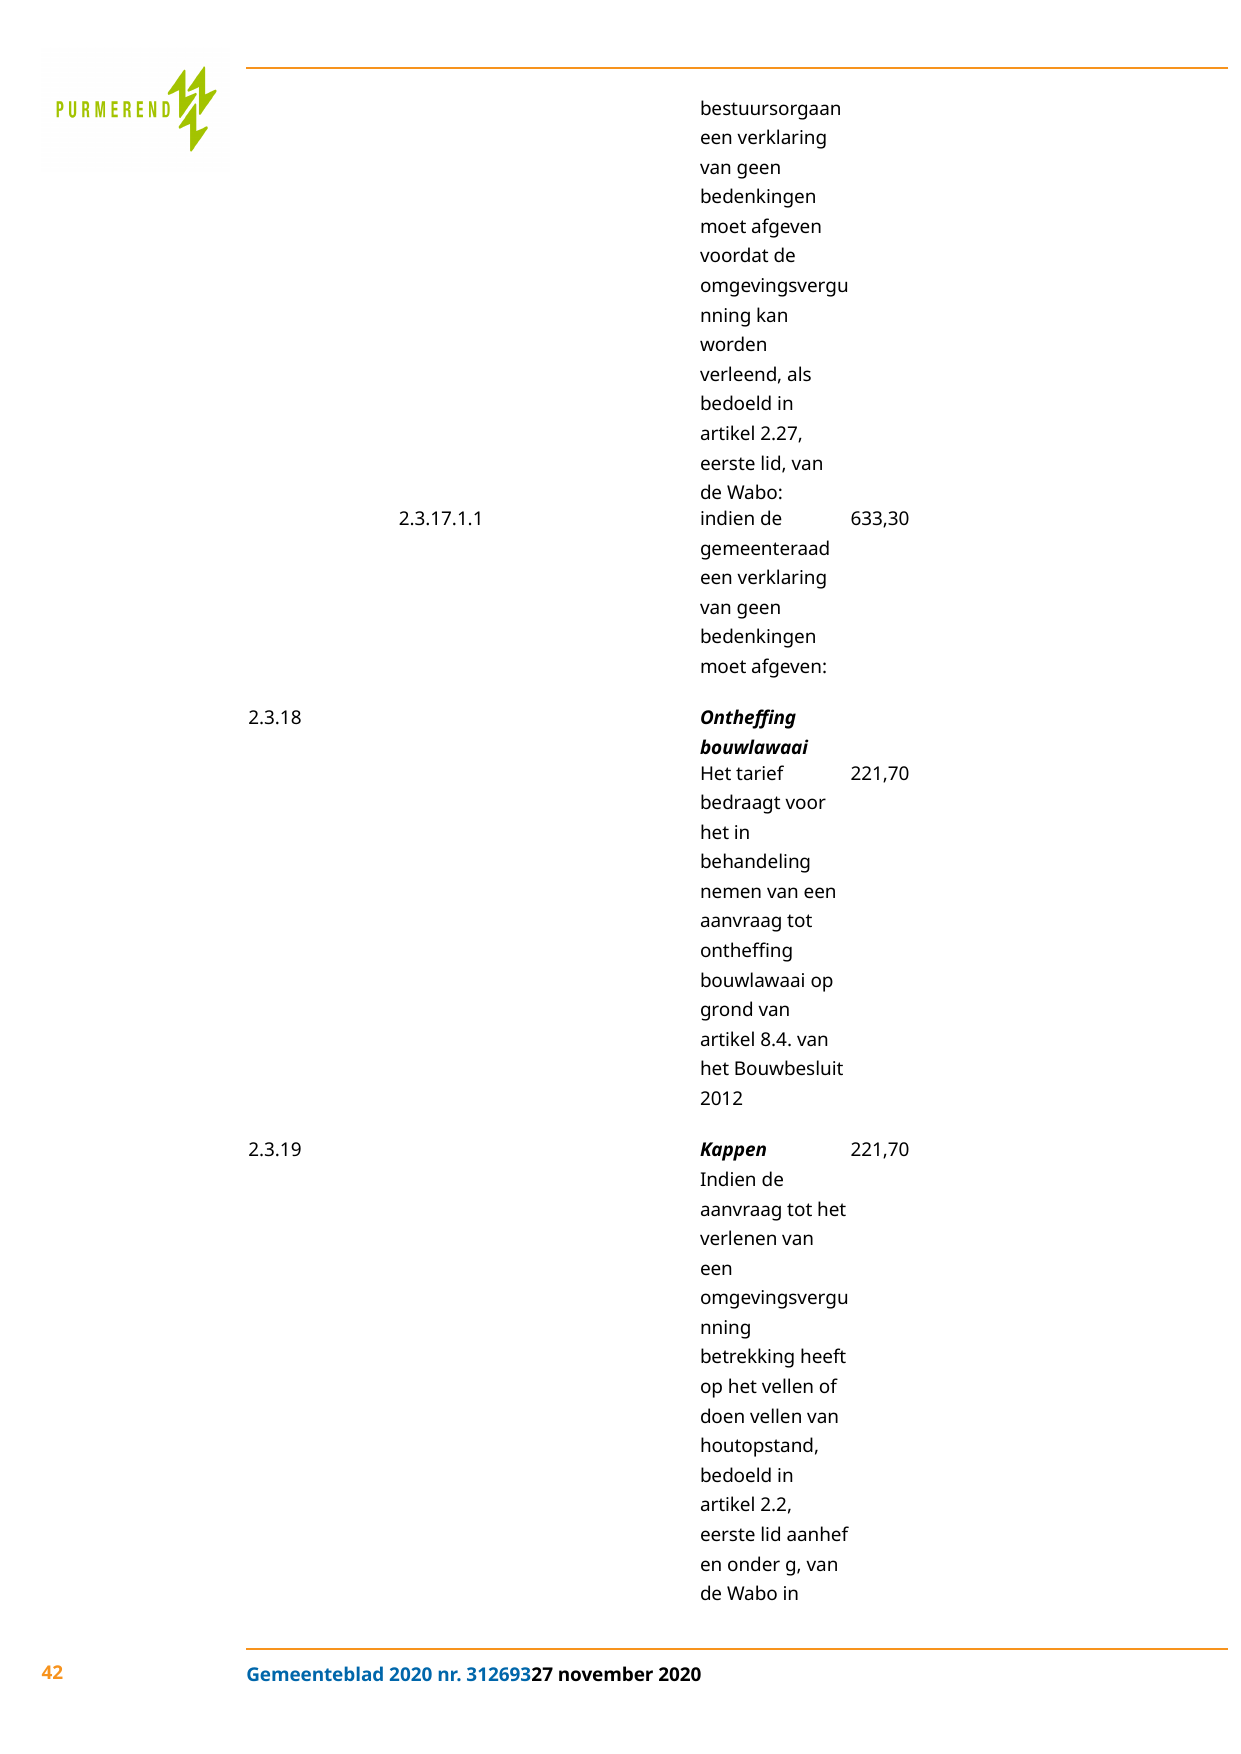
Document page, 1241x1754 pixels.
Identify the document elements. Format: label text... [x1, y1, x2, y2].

table_cell [700, 1111, 850, 1137]
table_cell 633,30 [850, 505, 1152, 679]
table_cell [399, 95, 700, 505]
table_cell [700, 679, 850, 704]
table_cell [248, 760, 398, 1111]
table_cell Het tarief bedraagt voor het in behandeling nemen van een aanvraag tot ontheffing bouwlawaai op grond van artikel 8.4. van het Bouwbesluit 2012 [700, 760, 850, 1111]
table_cell [399, 705, 700, 760]
table_cell [399, 1111, 700, 1137]
table_cell [399, 1137, 700, 1606]
table_cell [248, 1111, 398, 1137]
table_cell 2.3.18 [248, 705, 398, 760]
table_cell 221,70 [850, 1137, 1152, 1606]
table_cell [399, 760, 700, 1111]
picture [41, 47, 231, 172]
table_cell indien de gemeenteraad een verklaring van geen bedenkingen moet afgeven: [700, 505, 850, 679]
table_cell [399, 679, 700, 704]
table_cell bestuursorgaan een verklaring van geen bedenkingen moet afgeven voordat de omgevingsvergunning kan worden verleend, als bedoeld in artikel 2.27, eerste lid, van de Wabo: [700, 95, 850, 505]
table_cell [850, 95, 1152, 505]
table_cell [248, 679, 398, 704]
table_cell 2.3.17.1.1 [399, 505, 700, 679]
table_cell Ontheffing bouwlawaai [700, 705, 850, 760]
table_cell [850, 1111, 1152, 1137]
table_cell [850, 679, 1152, 704]
table_cell [248, 95, 398, 505]
table_cell 2.3.19 [248, 1137, 398, 1606]
table_cell [248, 505, 398, 679]
table_cell 221,70 [850, 760, 1152, 1111]
table_cell [850, 705, 1152, 760]
table_cell Kappen Indien de aanvraag tot het verlenen van een omgevingsvergunning betrekking heeft op het vellen of doen vellen van houtopstand, bedoeld in artikel 2.2, eerste lid aanhef en onder g, van de Wabo in [700, 1137, 850, 1606]
